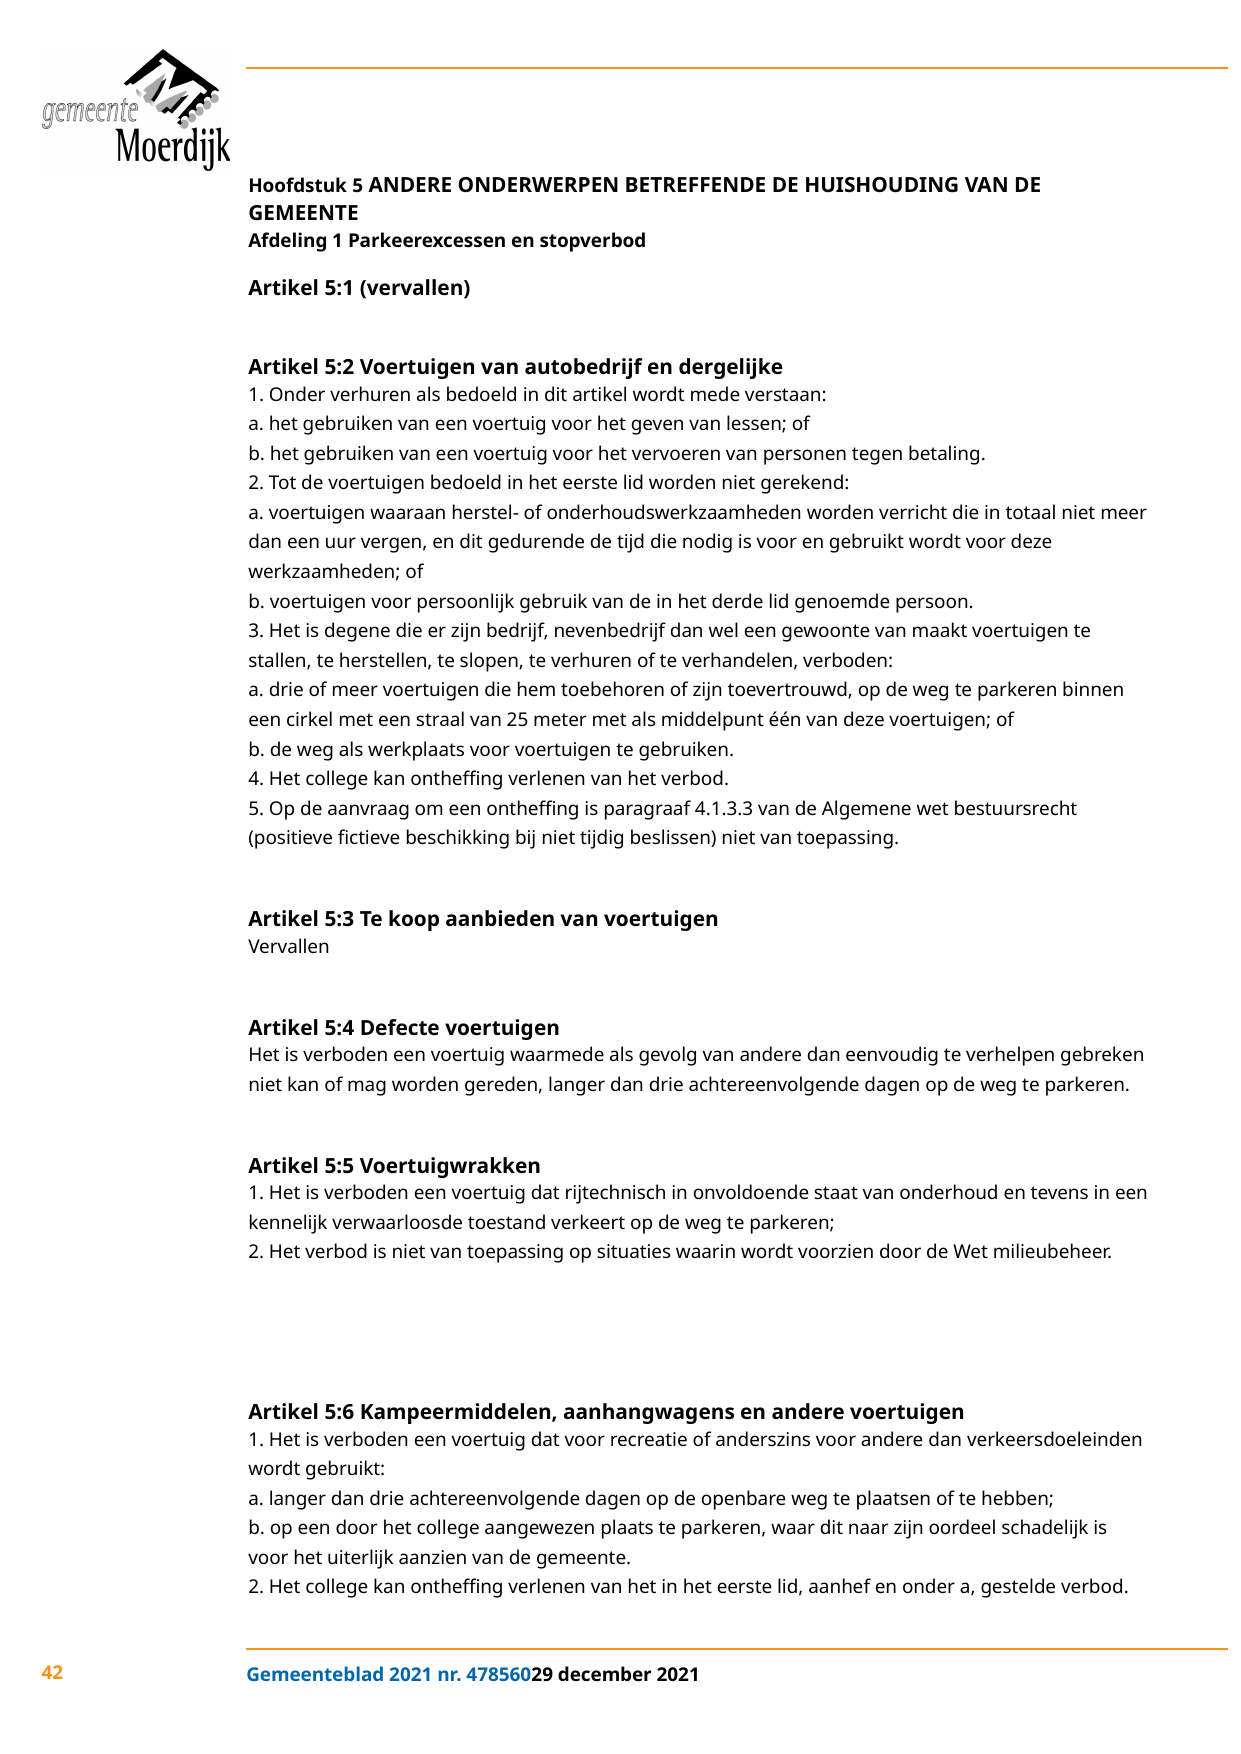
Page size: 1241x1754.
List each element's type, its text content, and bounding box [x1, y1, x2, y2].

text Artikel 5:2 Voertuigen van autobedrijf en dergelijke [248, 352, 1152, 381]
text Artikel 5:6 Kampeermiddelen, aanhangwagens en andere voertuigen [248, 1397, 1152, 1426]
text 2. Tot de voertuigen bedoeld in het eerste lid worden niet gerekend: [248, 469, 1152, 495]
text Hoofdstuk 5 ANDERE ONDERWERPEN BETREFFENDE DE HUISHOUDING VAN DE GEMEENTE [248, 170, 1152, 227]
text 1. Het is verboden een voertuig dat voor recreatie of anderszins voor andere dan verkeersdoeleinden wordt gebruikt: [248, 1426, 1152, 1481]
text 2. Het college kan ontheffing verlenen van het in het eerste lid, aanhef en onder a, gestelde verbod. [248, 1574, 1152, 1599]
text Artikel 5:5 Voertuigwrakken [248, 1151, 1152, 1179]
text Artikel 5:3 Te koop aanbieden van voertuigen [248, 904, 1152, 933]
text 1. Onder verhuren als bedoeld in dit artikel wordt mede verstaan: [248, 381, 1152, 406]
text 3. Het is degene die er zijn bedrijf, nevenbedrijf dan wel een gewoonte van maakt voertuigen te stallen, te herstellen, te slopen, te verhuren of te verhandelen, verboden: [248, 617, 1152, 673]
text 5. Op de aanvraag om een ontheffing is paragraaf 4.1.3.3 van de Algemene wet bestuursrecht (positieve fictieve beschikking bij niet tijdig beslissen) niet van toepassing. [248, 795, 1152, 850]
text b. de weg als werkplaats voor voertuigen te gebruiken. [248, 736, 1152, 761]
text 4. Het college kan ontheffing verlenen van het verbod. [248, 765, 1152, 791]
text b. het gebruiken van een voertuig voor het vervoeren van personen tegen betaling. [248, 440, 1152, 466]
text 2. Het verbod is niet van toepassing op situaties waarin wordt voorzien door de Wet milieubeheer. [248, 1238, 1152, 1264]
text a. het gebruiken van een voertuig voor het geven van lessen; of [248, 410, 1152, 436]
text Het is verboden een voertuig waarmede als gevolg van andere dan eenvoudig te verhelpen gebreken niet kan of mag worden gereden, langer dan drie achtereenvolgende dagen op de weg te parkeren. [248, 1041, 1152, 1097]
text a. drie of meer voertuigen die hem toebehoren of zijn toevertrouwd, op de weg te parkeren binnen een cirkel met een straal van 25 meter met als middelpunt één van deze voertuigen; of [248, 677, 1152, 732]
text Vervallen [248, 933, 1152, 959]
text b. voertuigen voor persoonlijk gebruik van de in het derde lid genoemde persoon. [248, 588, 1152, 613]
text a. voertuigen waaraan herstel- of onderhoudswerkzaamheden worden verricht die in totaal niet meer dan een uur vergen, en dit gedurende de tijd die nodig is voor en gebruikt wordt voor deze werkzaamheden; of [248, 499, 1152, 584]
text b. op een door het college aangewezen plaats te parkeren, waar dit naar zijn oordeel schadelijk is voor het uiterlijk aanzien van de gemeente. [248, 1514, 1152, 1570]
text Artikel 5:1 (vervallen) [248, 273, 1152, 302]
picture [41, 47, 231, 172]
text Afdeling 1 Parkeerexcessen en stopverbod [248, 227, 1152, 253]
text a. langer dan drie achtereenvolgende dagen op de openbare weg te plaatsen of te hebben; [248, 1485, 1152, 1511]
text 1. Het is verboden een voertuig dat rijtechnisch in onvoldoende staat van onderhoud en tevens in een kennelijk verwaarloosde toestand verkeert op de weg te parkeren; [248, 1179, 1152, 1235]
text Artikel 5:4 Defecte voertuigen [248, 1013, 1152, 1041]
